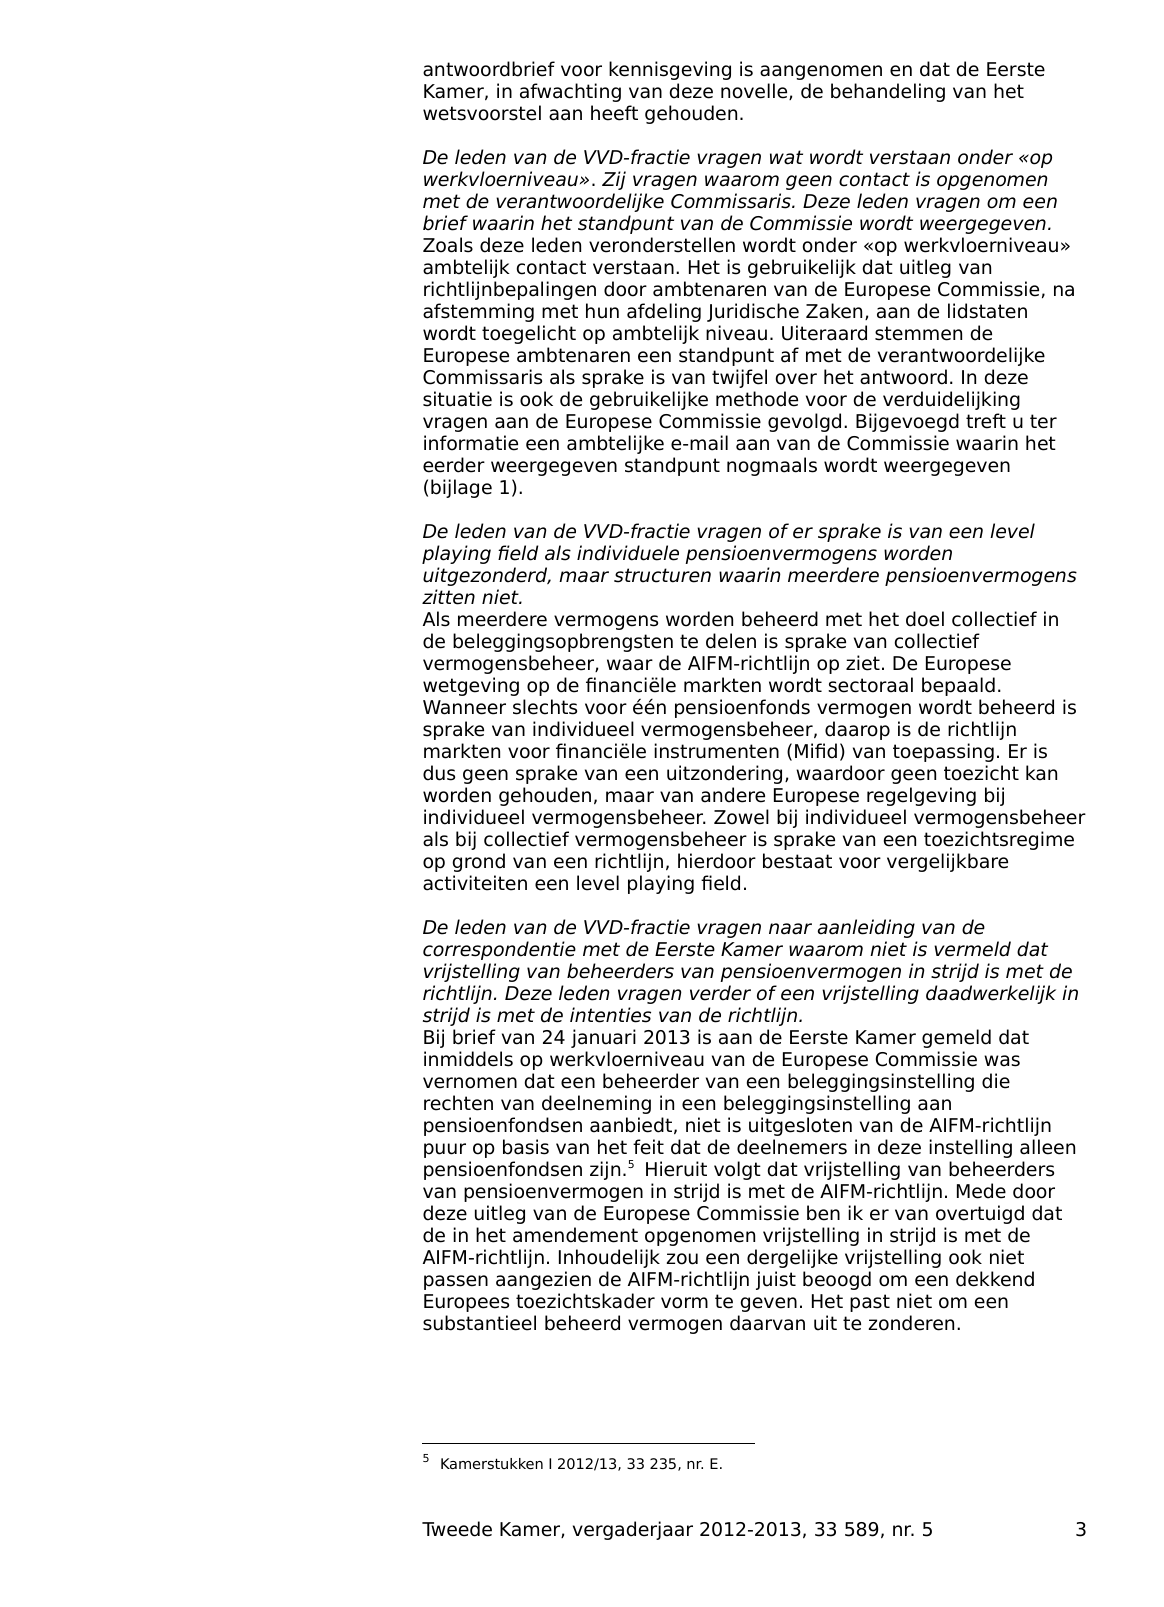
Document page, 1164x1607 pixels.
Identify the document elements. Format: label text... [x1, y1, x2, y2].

text De leden van de VVD-fractie vragen naar aanleiding van de correspondentie met de Eerste Kamer waarom niet is vermeld dat vrijstelling van beheerders van pensioenvermogen in strijd is met de richtlijn. Deze leden vragen verder of een vrijstelling daadwerkelijk in strijd is met de intenties van de richtlijn. [422, 917, 1087, 1027]
text Bij brief van 24 januari 2013 is aan de Eerste Kamer gemeld dat inmiddels op werkvloerniveau van de Europese Commissie was vernomen dat een beheerder van een beleggingsinstelling die rechten van deelneming in een beleggingsinstelling aan pensioenfondsen aanbiedt, niet is uitgesloten van de AIFM-richtlijn puur op basis van het feit dat de deelnemers in deze instelling alleen pensioenfondsen zijn. Hieruit volgt dat vrijstelling van beheerders van pensioenvermogen in strijd is met de AIFM-richtlijn. Mede door deze uitleg van de Europese Commissie ben ik er van overtuigd dat de in het amendement opgenomen vrijstelling in strijd is met de AIFM-richtlijn. Inhoudelijk zou een dergelijke vrijstelling ook niet passen aangezien de AIFM-richtlijn juist beoogd om een dekkend Europees toezichtskader vorm te geven. Het past niet om een substantieel beheerd vermogen daarvan uit te zonderen. [422, 1027, 1087, 1334]
text Als meerdere vermogens worden beheerd met het doel collectief in de beleggingsopbrengsten te delen is sprake van collectief vermogensbeheer, waar de AIFM-richtlijn op ziet. De Europese wetgeving op de financiële markten wordt sectoraal bepaald. Wanneer slechts voor één pensioenfonds vermogen wordt beheerd is sprake van individueel vermogensbeheer, daarop is de richtlijn markten voor financiële instrumenten (Mifid) van toepassing. Er is dus geen sprake van een uitzondering, waardoor geen toezicht kan worden gehouden, maar van andere Europese regelgeving bij individueel vermogensbeheer. Zowel bij individueel vermogensbeheer als bij collectief vermogensbeheer is sprake van een toezichtsregime op grond van een richtlijn, hierdoor bestaat voor vergelijkbare activiteiten een level playing field. [422, 609, 1087, 895]
text Kamerstukken I 2012/13, 33 235, nr. E. [422, 1452, 1087, 1474]
text antwoordbrief voor kennisgeving is aangenomen en dat de Eerste Kamer, in afwachting van deze novelle, de behandeling van het wetsvoorstel aan heeft gehouden. [422, 59, 1087, 125]
text De leden van de VVD-fractie vragen wat wordt verstaan onder «op werkvloerniveau». Zij vragen waarom geen contact is opgenomen met de verantwoordelijke Commissaris. Deze leden vragen om een brief waarin het standpunt van de Commissie wordt weergegeven. [422, 147, 1087, 235]
text De leden van de VVD-fractie vragen of er sprake is van een level playing field als individuele pensioenvermogens worden uitgezonderd, maar structuren waarin meerdere pensioenvermogens zitten niet. [422, 521, 1087, 609]
text Zoals deze leden veronderstellen wordt onder «op werkvloerniveau» ambtelijk contact verstaan. Het is gebruikelijk dat uitleg van richtlijnbepalingen door ambtenaren van de Europese Commissie, na afstemming met hun afdeling Juridische Zaken, aan de lidstaten wordt toegelicht op ambtelijk niveau. Uiteraard stemmen de Europese ambtenaren een standpunt af met de verantwoordelijke Commissaris als sprake is van twijfel over het antwoord. In deze situatie is ook de gebruikelijke methode voor de verduidelijking vragen aan de Europese Commissie gevolgd. Bijgevoegd treft u ter informatie een ambtelijke e-mail aan van de Commissie waarin het eerder weergegeven standpunt nogmaals wordt weergegeven (bijlage 1). [422, 235, 1087, 499]
